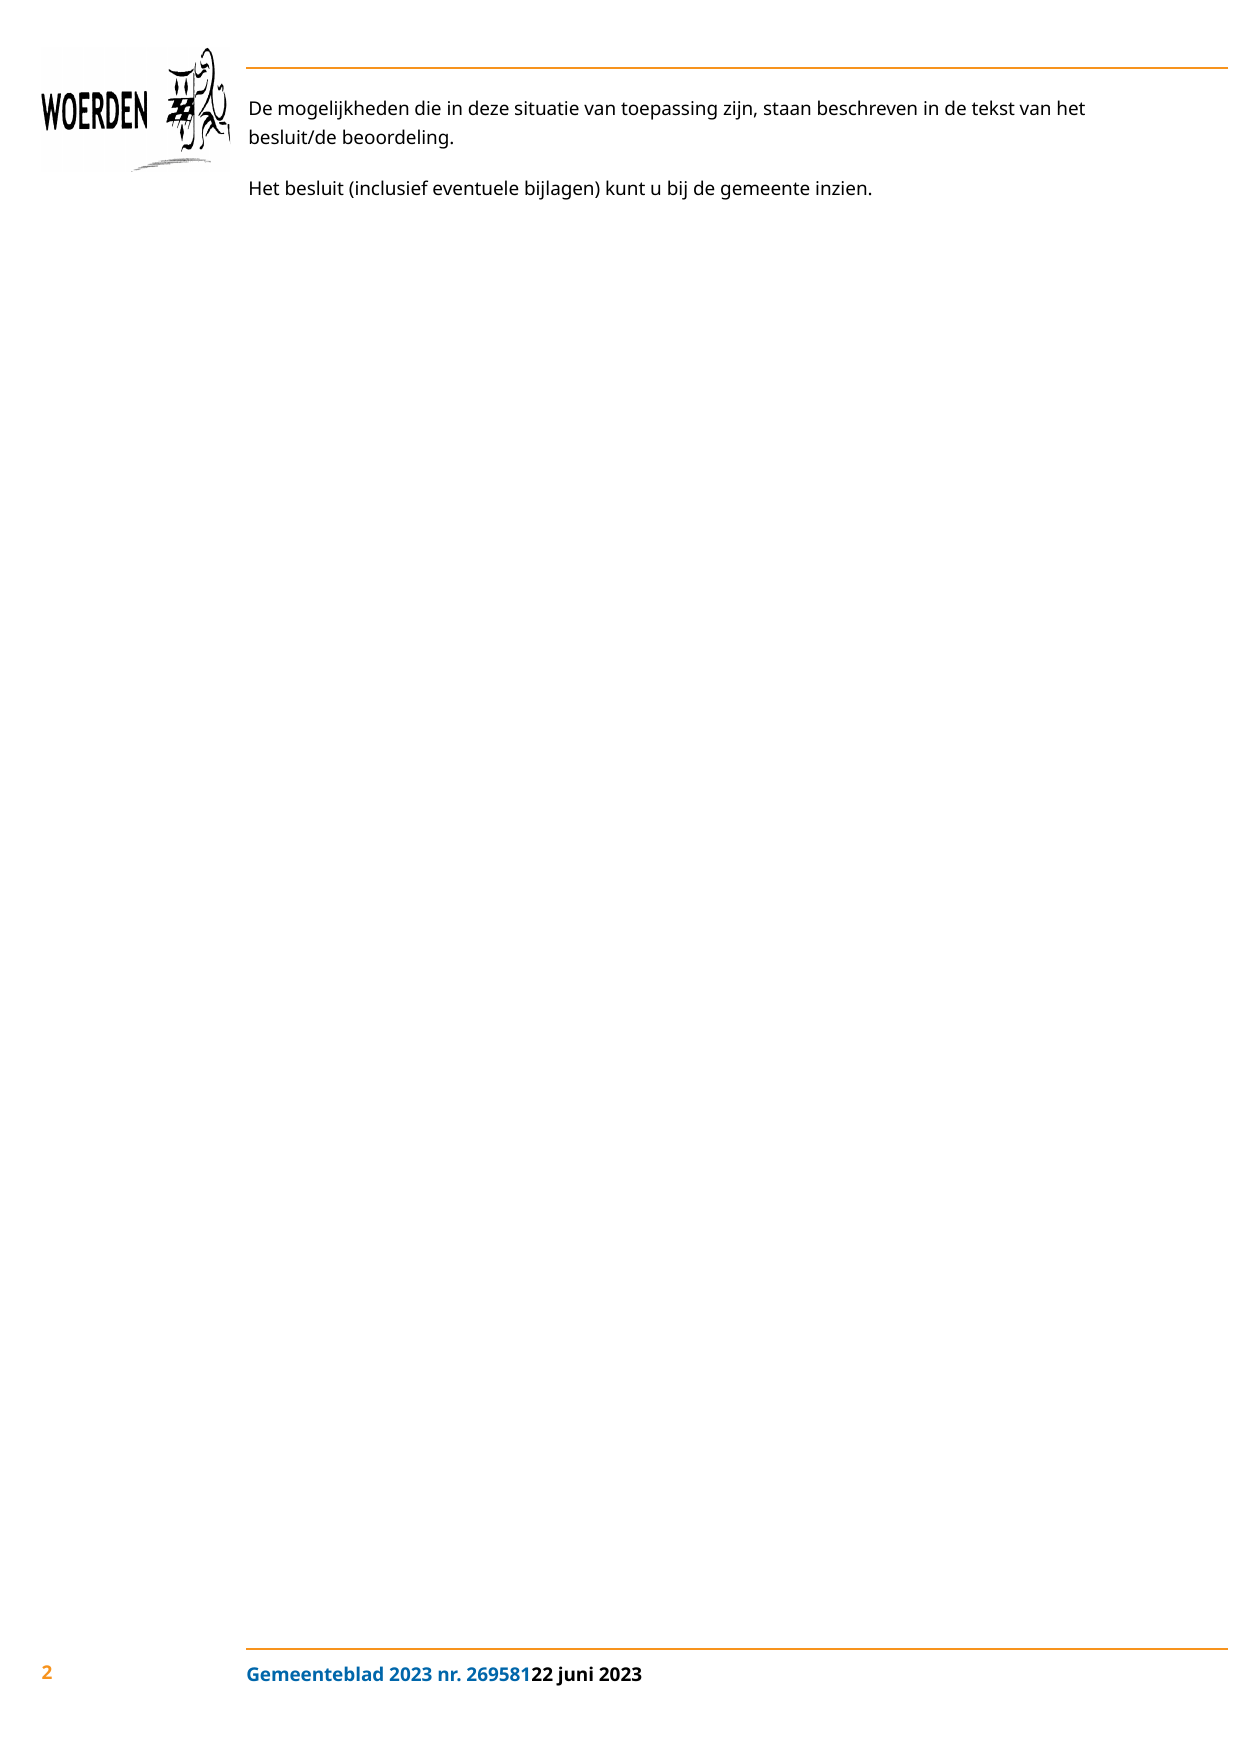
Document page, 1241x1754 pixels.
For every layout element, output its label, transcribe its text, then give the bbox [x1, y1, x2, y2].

text De mogelijkheden die in deze situatie van toepassing zijn, staan beschreven in de tekst van het besluit/de beoordeling. [248, 95, 1152, 150]
picture [41, 47, 231, 172]
text Het besluit (inclusief eventuele bijlagen) kunt u bij de gemeente inzien. [248, 175, 1152, 201]
